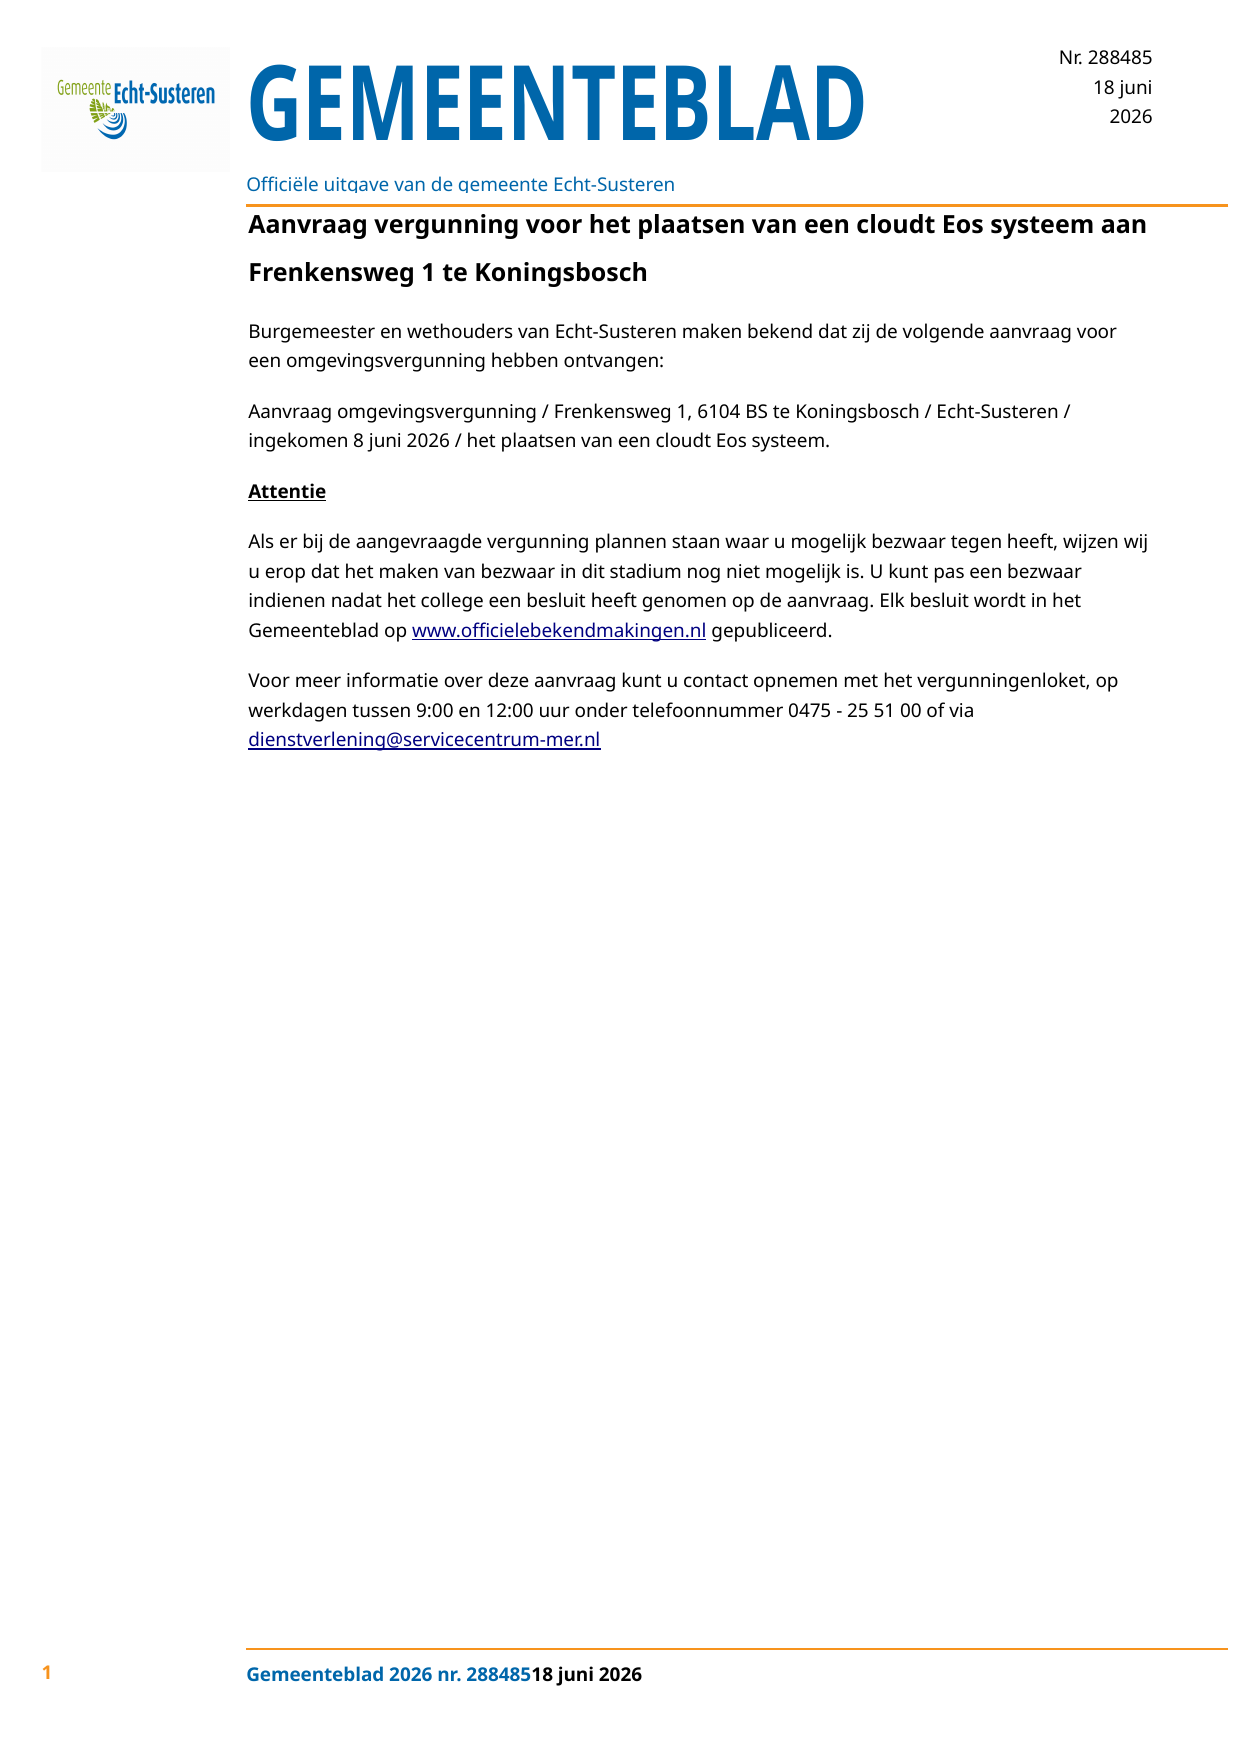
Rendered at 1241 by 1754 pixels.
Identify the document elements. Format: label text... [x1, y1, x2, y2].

picture [41, 47, 231, 172]
text Aanvraag vergunning voor het plaatsen van een cloudt Eos systeem aan Frenkensweg 1 te Koningsbosch [248, 207, 1152, 288]
text Als er bij de aangevraagde vergunning plannen staan waar u mogelijk bezwaar tegen heeft, wijzen wij u erop dat het maken van bezwaar in dit stadium nog niet mogelijk is. U kunt pas een bezwaar indienen nadat het college een besluit heeft genomen op de aanvraag. Elk besluit wordt in het Gemeenteblad op www.officielebekendmakingen.nl gepubliceerd. [248, 528, 1152, 643]
text Attentie [248, 478, 1152, 504]
text Aanvraag omgevingsvergunning / Frenkensweg 1, 6104 BS te Koningsbosch / Echt-Susteren / ingekomen 8 juni 2026 / het plaatsen van een cloudt Eos systeem. [248, 398, 1152, 453]
text Burgemeester en wethouders van Echt-Susteren maken bekend dat zij de volgende aanvraag voor een omgevingsvergunning hebben ontvangen: [248, 318, 1152, 373]
text Voor meer informatie over deze aanvraag kunt u contact opnemen met het vergunningenloket, op werkdagen tussen 9:00 en 12:00 uur onder telefoonnummer 0475 - 25 51 00 of via dienstverlening@servicecentrum-mer.nl [248, 667, 1152, 752]
